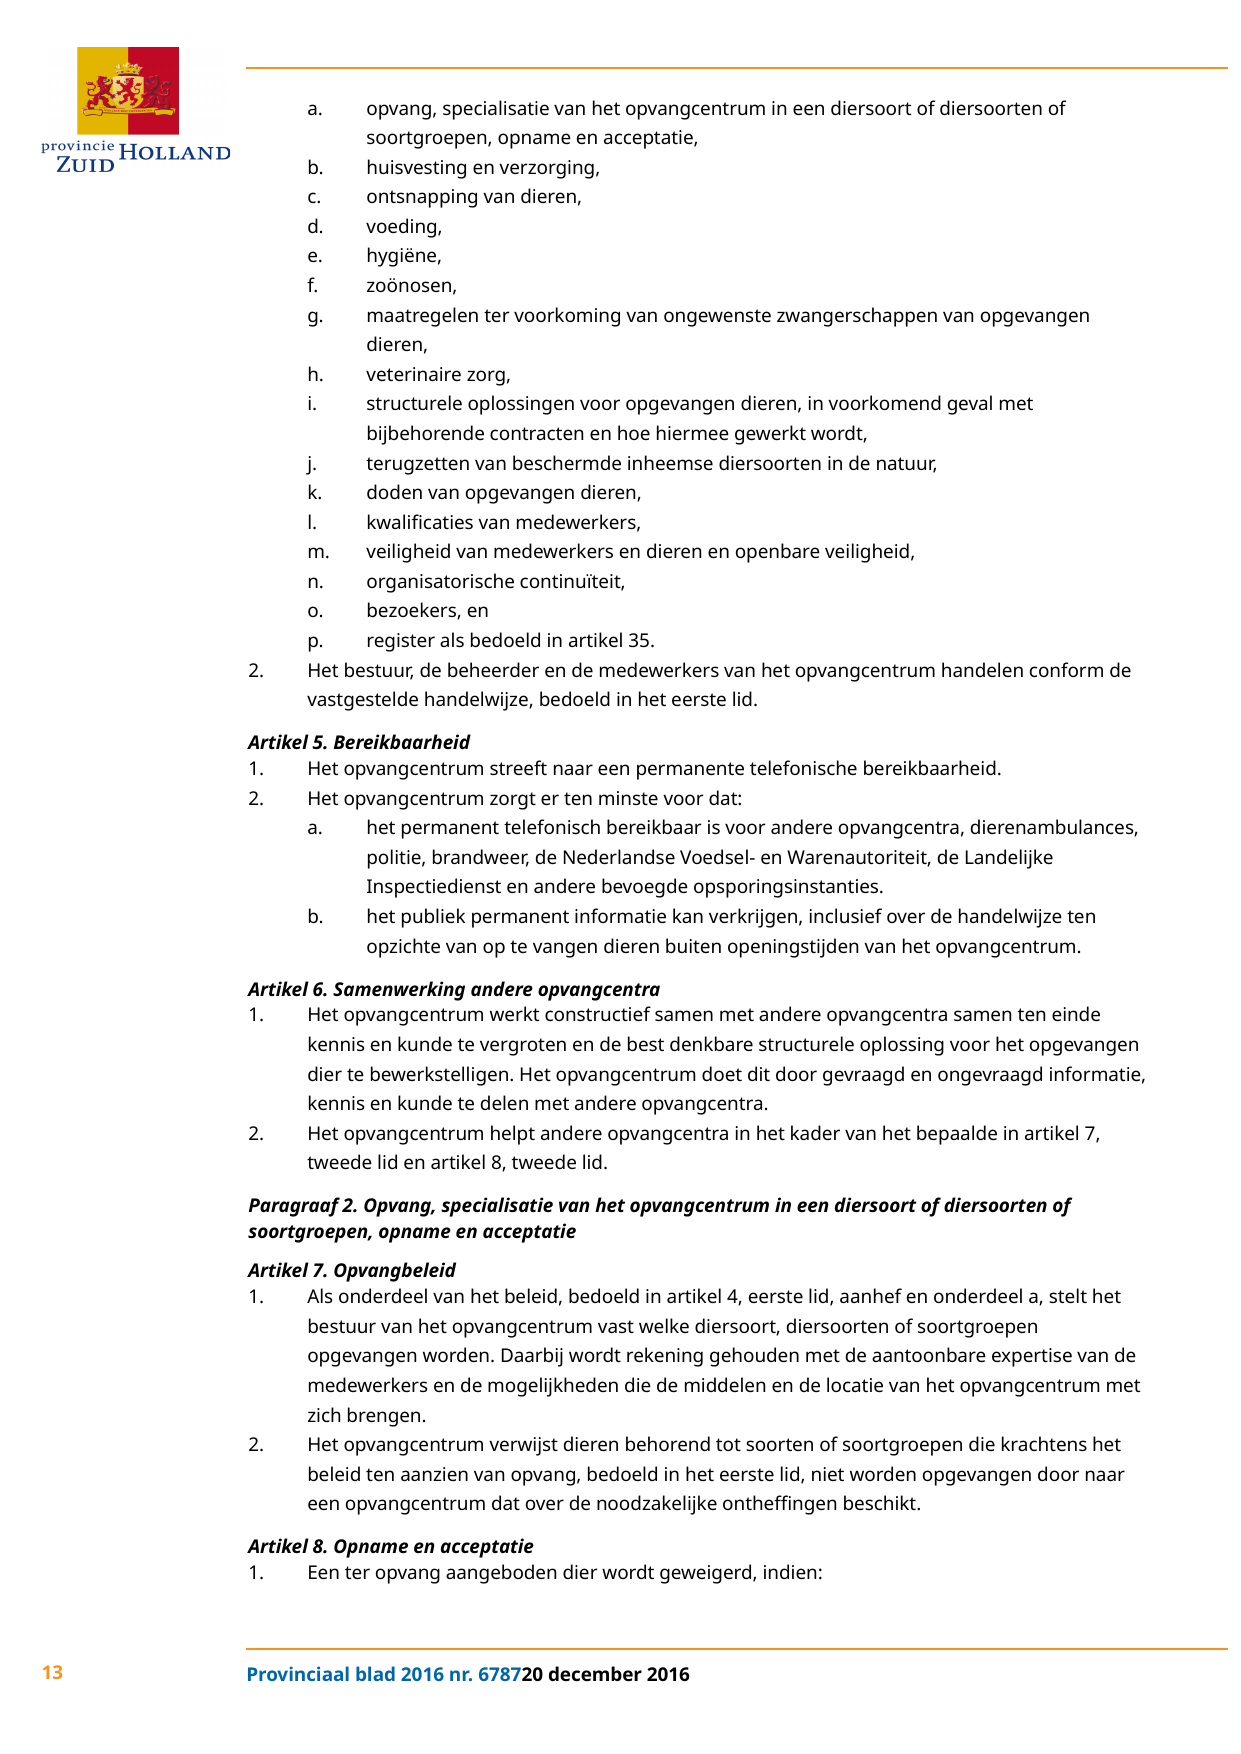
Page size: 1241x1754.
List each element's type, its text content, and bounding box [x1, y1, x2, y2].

list kwalificaties van medewerkers, [307, 509, 1152, 535]
text Artikel 8. Opname en acceptatie [248, 1534, 1152, 1559]
text Artikel 7. Opvangbeleid [248, 1258, 1152, 1283]
list huisvesting en verzorging, [307, 154, 1152, 180]
text Artikel 5. Bereikbaarheid [248, 729, 1152, 755]
list organisatorische continuïteit, [307, 568, 1152, 594]
list terugzetten van beschermde inheemse diersoorten in de natuur, [307, 450, 1152, 476]
text Artikel 6. Samenwerking andere opvangcentra [248, 976, 1152, 1002]
list Het bestuur, de beheerder en de medewerkers van het opvangcentrum handelen conform de vastgestelde handelwijze, bedoeld in het eerste lid. [248, 657, 1152, 712]
list maatregelen ter voorkoming van ongewenste zwangerschappen van opgevangen dieren, [307, 302, 1152, 357]
list Een ter opvang aangeboden dier wordt geweigerd, indien: [248, 1559, 1152, 1585]
list veiligheid van medewerkers en dieren en openbare veiligheid, [307, 538, 1152, 564]
list structurele oplossingen voor opgevangen dieren, in voorkomend geval met bijbehorende contracten en hoe hiermee gewerkt wordt, [307, 391, 1152, 446]
list het publiek permanent informatie kan verkrijgen, inclusief over de handelwijze ten opzichte van op te vangen dieren buiten openingstijden van het opvangcentrum. [307, 903, 1152, 958]
list opvang, specialisatie van het opvangcentrum in een diersoort of diersoorten of soortgroepen, opname en acceptatie, [307, 95, 1152, 150]
list hygiëne, [307, 243, 1152, 268]
picture [41, 47, 231, 172]
list bezoekers, en [307, 598, 1152, 623]
list zoönosen, [307, 272, 1152, 298]
list Het opvangcentrum werkt constructief samen met andere opvangcentra samen ten einde kennis en kunde te vergroten en de best denkbare structurele oplossing voor het opgevangen dier te bewerkstelligen. Het opvangcentrum doet dit door gevraagd en ongevraagd informatie, kennis en kunde te delen met andere opvangcentra. [248, 1002, 1152, 1116]
list Het opvangcentrum helpt andere opvangcentra in het kader van het bepaalde in artikel 7, tweede lid en artikel 8, tweede lid. [248, 1120, 1152, 1175]
list voeding, [307, 213, 1152, 239]
list Als onderdeel van het beleid, bedoeld in artikel 4, eerste lid, aanhef en onderdeel a, stelt het bestuur van het opvangcentrum vast welke diersoort, diersoorten of soortgroepen opgevangen worden. Daarbij wordt rekening gehouden met de aantoonbare expertise van de medewerkers en de mogelijkheden die de middelen en de locatie van het opvangcentrum met zich brengen. [248, 1283, 1152, 1427]
list veterinaire zorg, [307, 361, 1152, 387]
list het permanent telefonisch bereikbaar is voor andere opvangcentra, dierenambulances, politie, brandweer, de Nederlandse Voedsel- en Warenautoriteit, de Landelijke Inspectiedienst en andere bevoegde opsporingsinstanties. [307, 814, 1152, 899]
list Het opvangcentrum zorgt er ten minste voor dat: [248, 785, 1152, 811]
list ontsnapping van dieren, [307, 183, 1152, 209]
list Het opvangcentrum verwijst dieren behorend tot soorten of soortgroepen die krachtens het beleid ten aanzien van opvang, bedoeld in het eerste lid, niet worden opgevangen door naar een opvangcentrum dat over de noodzakelijke ontheffingen beschikt. [248, 1431, 1152, 1516]
list register als bedoeld in artikel 35. [307, 627, 1152, 653]
text Paragraaf 2. Opvang, specialisatie van het opvangcentrum in een diersoort of diersoorten of soortgroepen, opname en acceptatie [248, 1193, 1152, 1244]
list Het opvangcentrum streeft naar een permanente telefonische bereikbaarheid. [248, 755, 1152, 781]
list doden van opgevangen dieren, [307, 479, 1152, 505]
